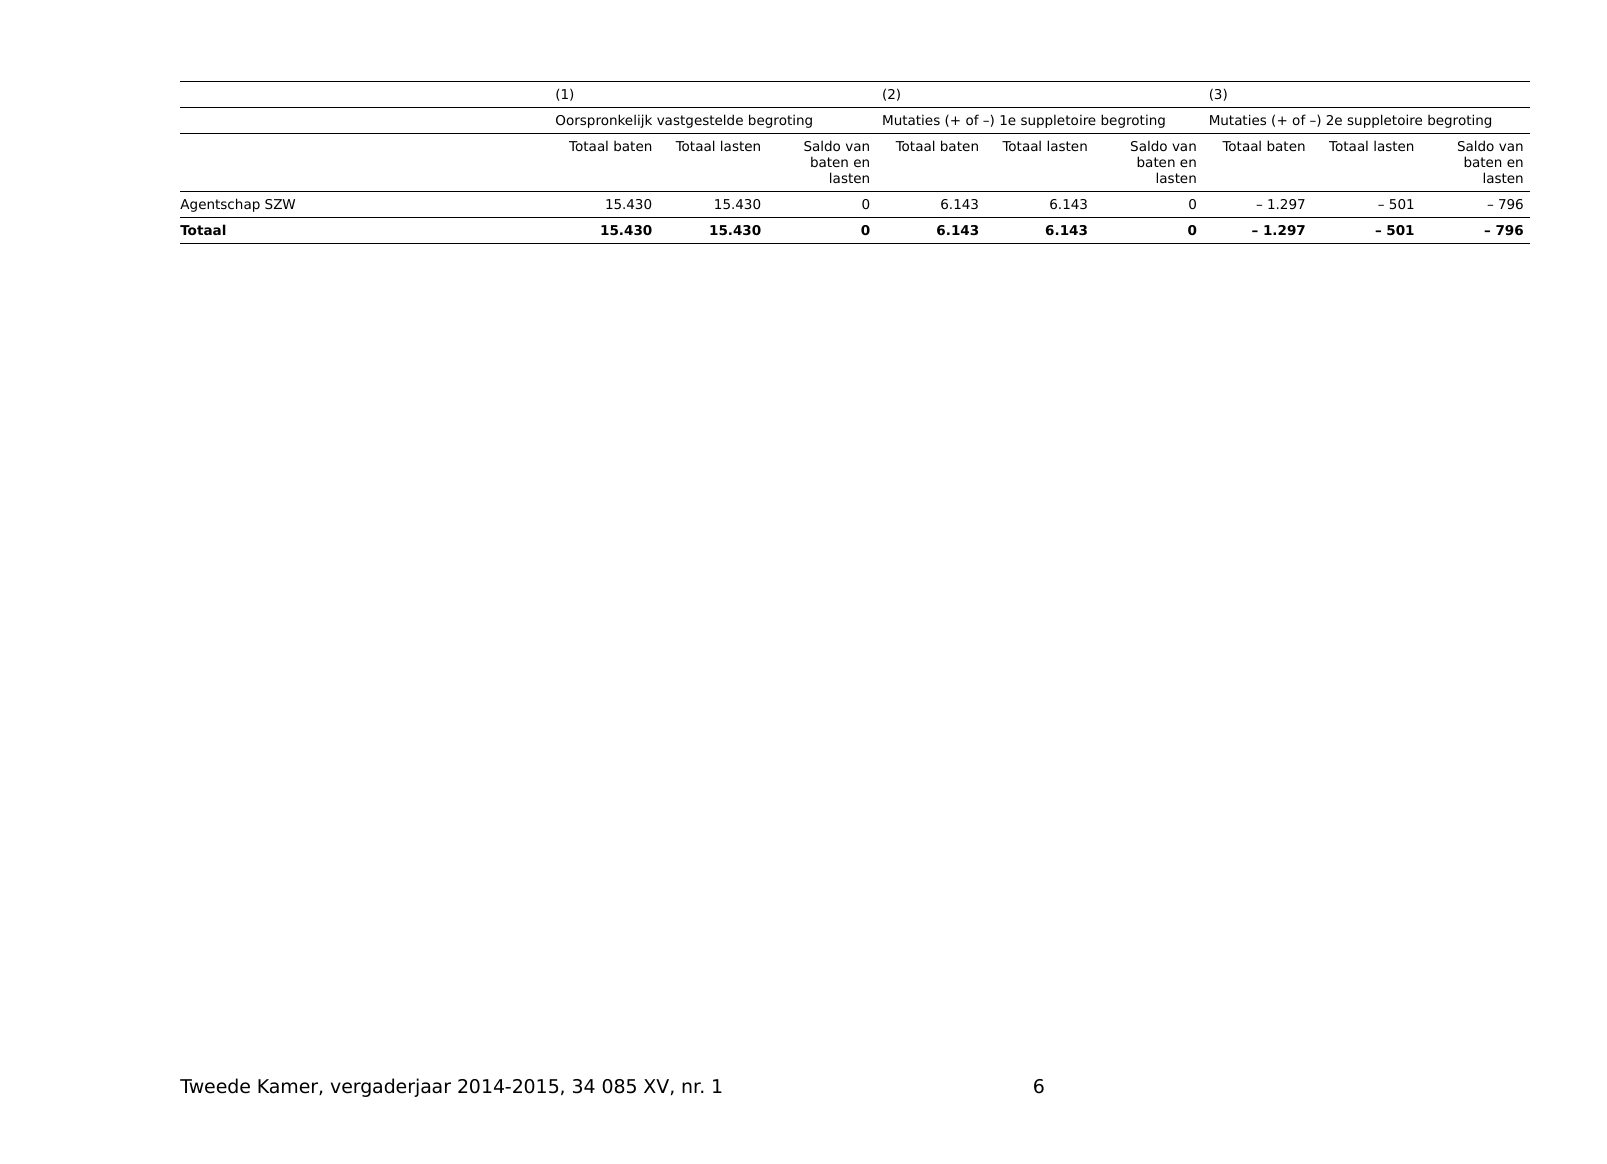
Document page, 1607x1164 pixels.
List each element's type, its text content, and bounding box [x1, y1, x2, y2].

table_cell Saldo van baten en lasten [767, 134, 876, 191]
table_cell – 796 [1420, 192, 1529, 217]
table_cell 15.430 [658, 218, 767, 243]
table_cell 0 [767, 192, 876, 217]
table_cell Mutaties (+ of –) 2e suppletoire begroting [1203, 108, 1529, 133]
table_cell 6.143 [985, 218, 1094, 243]
table_cell 15.430 [549, 192, 658, 217]
table_cell Saldo van baten en lasten [1094, 134, 1203, 191]
table_header (3) [1203, 82, 1529, 107]
table_cell Totaal lasten [658, 134, 767, 191]
table_cell [180, 108, 549, 133]
table_cell Mutaties (+ of –) 1e suppletoire begroting [876, 108, 1203, 133]
table_cell – 501 [1311, 192, 1420, 217]
table_cell Totaal lasten [985, 134, 1094, 191]
table_cell Totaal baten [876, 134, 985, 191]
table_header (2) [876, 82, 1203, 107]
table_cell – 1.297 [1203, 192, 1311, 217]
table_cell 15.430 [658, 192, 767, 217]
table_cell 6.143 [876, 192, 985, 217]
table_cell Totaal [180, 218, 549, 243]
table_cell Totaal baten [549, 134, 658, 191]
table_cell 15.430 [549, 218, 658, 243]
table_cell 0 [1094, 192, 1203, 217]
table_cell Saldo van baten en lasten [1420, 134, 1529, 191]
table_cell – 796 [1420, 218, 1529, 243]
table_cell 6.143 [985, 192, 1094, 217]
table_cell 0 [767, 218, 876, 243]
table_header [180, 82, 549, 107]
table_header (1) [549, 82, 876, 107]
table_cell – 1.297 [1203, 218, 1311, 243]
table_cell Totaal lasten [1311, 134, 1420, 191]
table_cell – 501 [1311, 218, 1420, 243]
table_cell 0 [1094, 218, 1203, 243]
table_cell Oorspronkelijk vastgestelde begroting [549, 108, 876, 133]
table_cell Totaal baten [1203, 134, 1311, 191]
table_cell 6.143 [876, 218, 985, 243]
table_cell [180, 134, 549, 191]
table_cell Agentschap SZW [180, 192, 549, 217]
